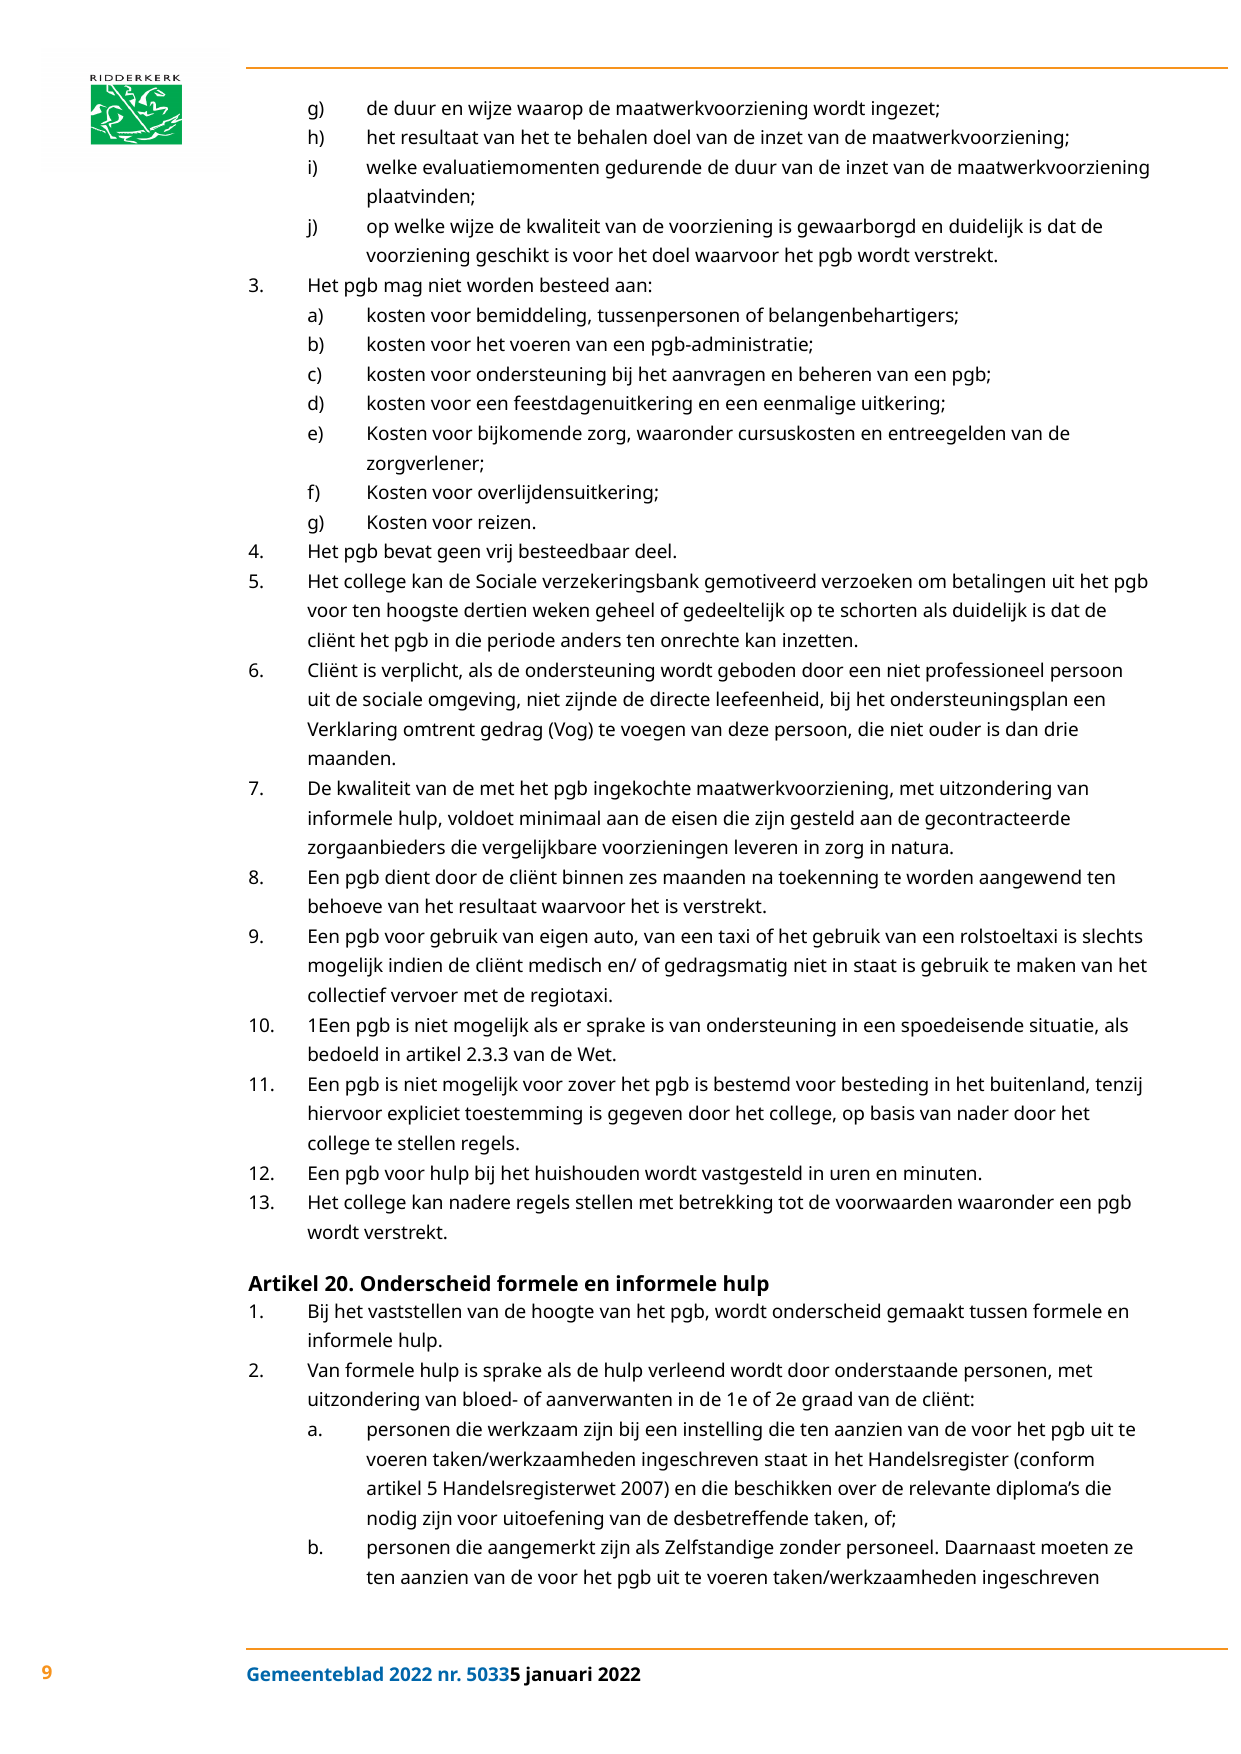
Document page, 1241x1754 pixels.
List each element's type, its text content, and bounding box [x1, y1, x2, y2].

list personen die werkzaam zijn bij een instelling die ten aanzien van de voor het pgb uit te voeren taken/werkzaamheden ingeschreven staat in het Handelsregister (conform artikel 5 Handelsregisterwet 2007) en die beschikken over de relevante diploma’s die nodig zijn voor uitoefening van de desbetreffende taken, of; [307, 1416, 1152, 1531]
list Een pgb voor hulp bij het huishouden wordt vastgesteld in uren en minuten. [248, 1160, 1152, 1186]
list Kosten voor reizen. [307, 509, 1152, 535]
list kosten voor het voeren van een pgb-administratie; [307, 331, 1152, 357]
list Het pgb mag niet worden besteed aan: [248, 272, 1152, 298]
list welke evaluatiemomenten gedurende de duur van de inzet van de maatwerkvoorziening plaatvinden; [307, 154, 1152, 209]
list Kosten voor bijkomende zorg, waaronder cursuskosten en entreegelden van de zorgverlener; [307, 420, 1152, 476]
list 1Een pgb is niet mogelijk als er sprake is van ondersteuning in een spoedeisende situatie, als bedoeld in artikel 2.3.3 van de Wet. [248, 1012, 1152, 1067]
list Kosten voor overlijdensuitkering; [307, 479, 1152, 505]
list op welke wijze de kwaliteit van de voorziening is gewaarborgd en duidelijk is dat de voorziening geschikt is voor het doel waarvoor het pgb wordt verstrekt. [307, 213, 1152, 268]
list Een pgb is niet mogelijk voor zover het pgb is bestemd voor besteding in het buitenland, tenzij hiervoor expliciet toestemming is gegeven door het college, op basis van nader door het college te stellen regels. [248, 1071, 1152, 1156]
list Van formele hulp is sprake als de hulp verleend wordt door onderstaande personen, met uitzondering van bloed- of aanverwanten in de 1e of 2e graad van de cliënt: [248, 1357, 1152, 1412]
list Het college kan de Sociale verzekeringsbank gemotiveerd verzoeken om betalingen uit het pgb voor ten hoogste dertien weken geheel of gedeeltelijk op te schorten als duidelijk is dat de cliënt het pgb in die periode anders ten onrechte kan inzetten. [248, 568, 1152, 653]
picture [41, 47, 231, 172]
list de duur en wijze waarop de maatwerkvoorziening wordt ingezet; [307, 95, 1152, 121]
list personen die aangemerkt zijn als Zelfstandige zonder personeel. Daarnaast moeten ze ten aanzien van de voor het pgb uit te voeren taken/werkzaamheden ingeschreven [307, 1534, 1152, 1590]
text Artikel 20. Onderscheid formele en informele hulp [248, 1269, 1152, 1298]
list Bij het vaststellen van de hoogte van het pgb, wordt onderscheid gemaakt tussen formele en informele hulp. [248, 1298, 1152, 1353]
list Het pgb bevat geen vrij besteedbaar deel. [248, 538, 1152, 564]
list kosten voor ondersteuning bij het aanvragen en beheren van een pgb; [307, 361, 1152, 387]
list kosten voor een feestdagenuitkering en een eenmalige uitkering; [307, 391, 1152, 416]
list Een pgb dient door de cliënt binnen zes maanden na toekenning te worden aangewend ten behoeve van het resultaat waarvoor het is verstrekt. [248, 864, 1152, 919]
list De kwaliteit van de met het pgb ingekochte maatwerkvoorziening, met uitzondering van informele hulp, voldoet minimaal aan de eisen die zijn gesteld aan de gecontracteerde zorgaanbieders die vergelijkbare voorzieningen leveren in zorg in natura. [248, 775, 1152, 860]
list Het college kan nadere regels stellen met betrekking tot de voorwaarden waaronder een pgb wordt verstrekt. [248, 1189, 1152, 1245]
list Cliënt is verplicht, als de ondersteuning wordt geboden door een niet professioneel persoon uit de sociale omgeving, niet zijnde de directe leefeenheid, bij het ondersteuningsplan een Verklaring omtrent gedrag (Vog) te voegen van deze persoon, die niet ouder is dan drie maanden. [248, 657, 1152, 771]
list Een pgb voor gebruik van eigen auto, van een taxi of het gebruik van een rolstoeltaxi is slechts mogelijk indien de cliënt medisch en/ of gedragsmatig niet in staat is gebruik te maken van het collectief vervoer met de regiotaxi. [248, 923, 1152, 1008]
list het resultaat van het te behalen doel van de inzet van de maatwerkvoorziening; [307, 124, 1152, 150]
list kosten voor bemiddeling, tussenpersonen of belangenbehartigers; [307, 302, 1152, 328]
